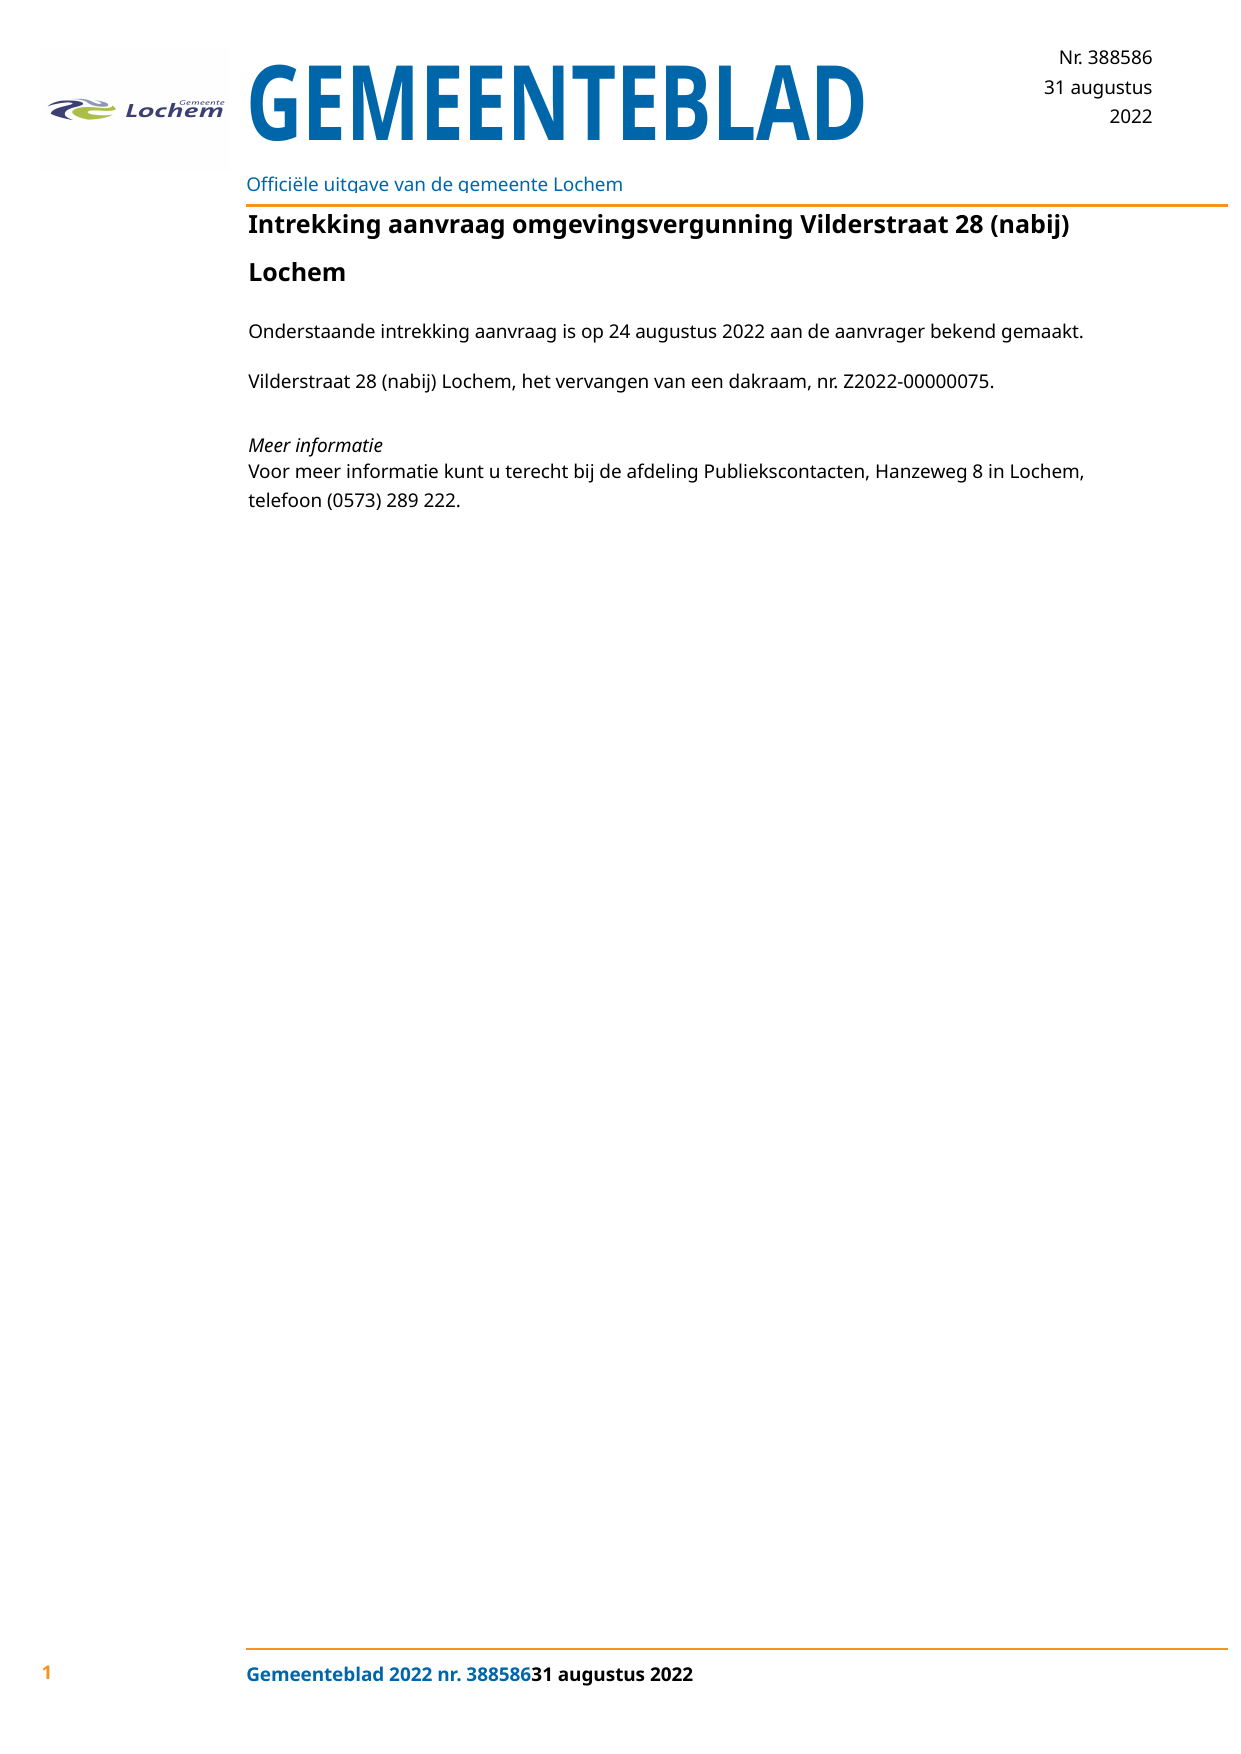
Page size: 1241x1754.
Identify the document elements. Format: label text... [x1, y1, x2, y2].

text Meer informatie [248, 432, 1152, 458]
text Intrekking aanvraag omgevingsvergunning Vilderstraat 28 (nabij) Lochem [248, 207, 1152, 288]
text Voor meer informatie kunt u terecht bij de afdeling Publiekscontacten, Hanzeweg 8 in Lochem, telefoon (0573) 289 222. [248, 458, 1152, 513]
text Onderstaande intrekking aanvraag is op 24 augustus 2022 aan de aanvrager bekend gemaakt. [248, 318, 1152, 344]
text Vilderstraat 28 (nabij) Lochem, het vervangen van een dakraam, nr. Z2022-00000075. [248, 368, 1152, 394]
picture [41, 47, 231, 172]
